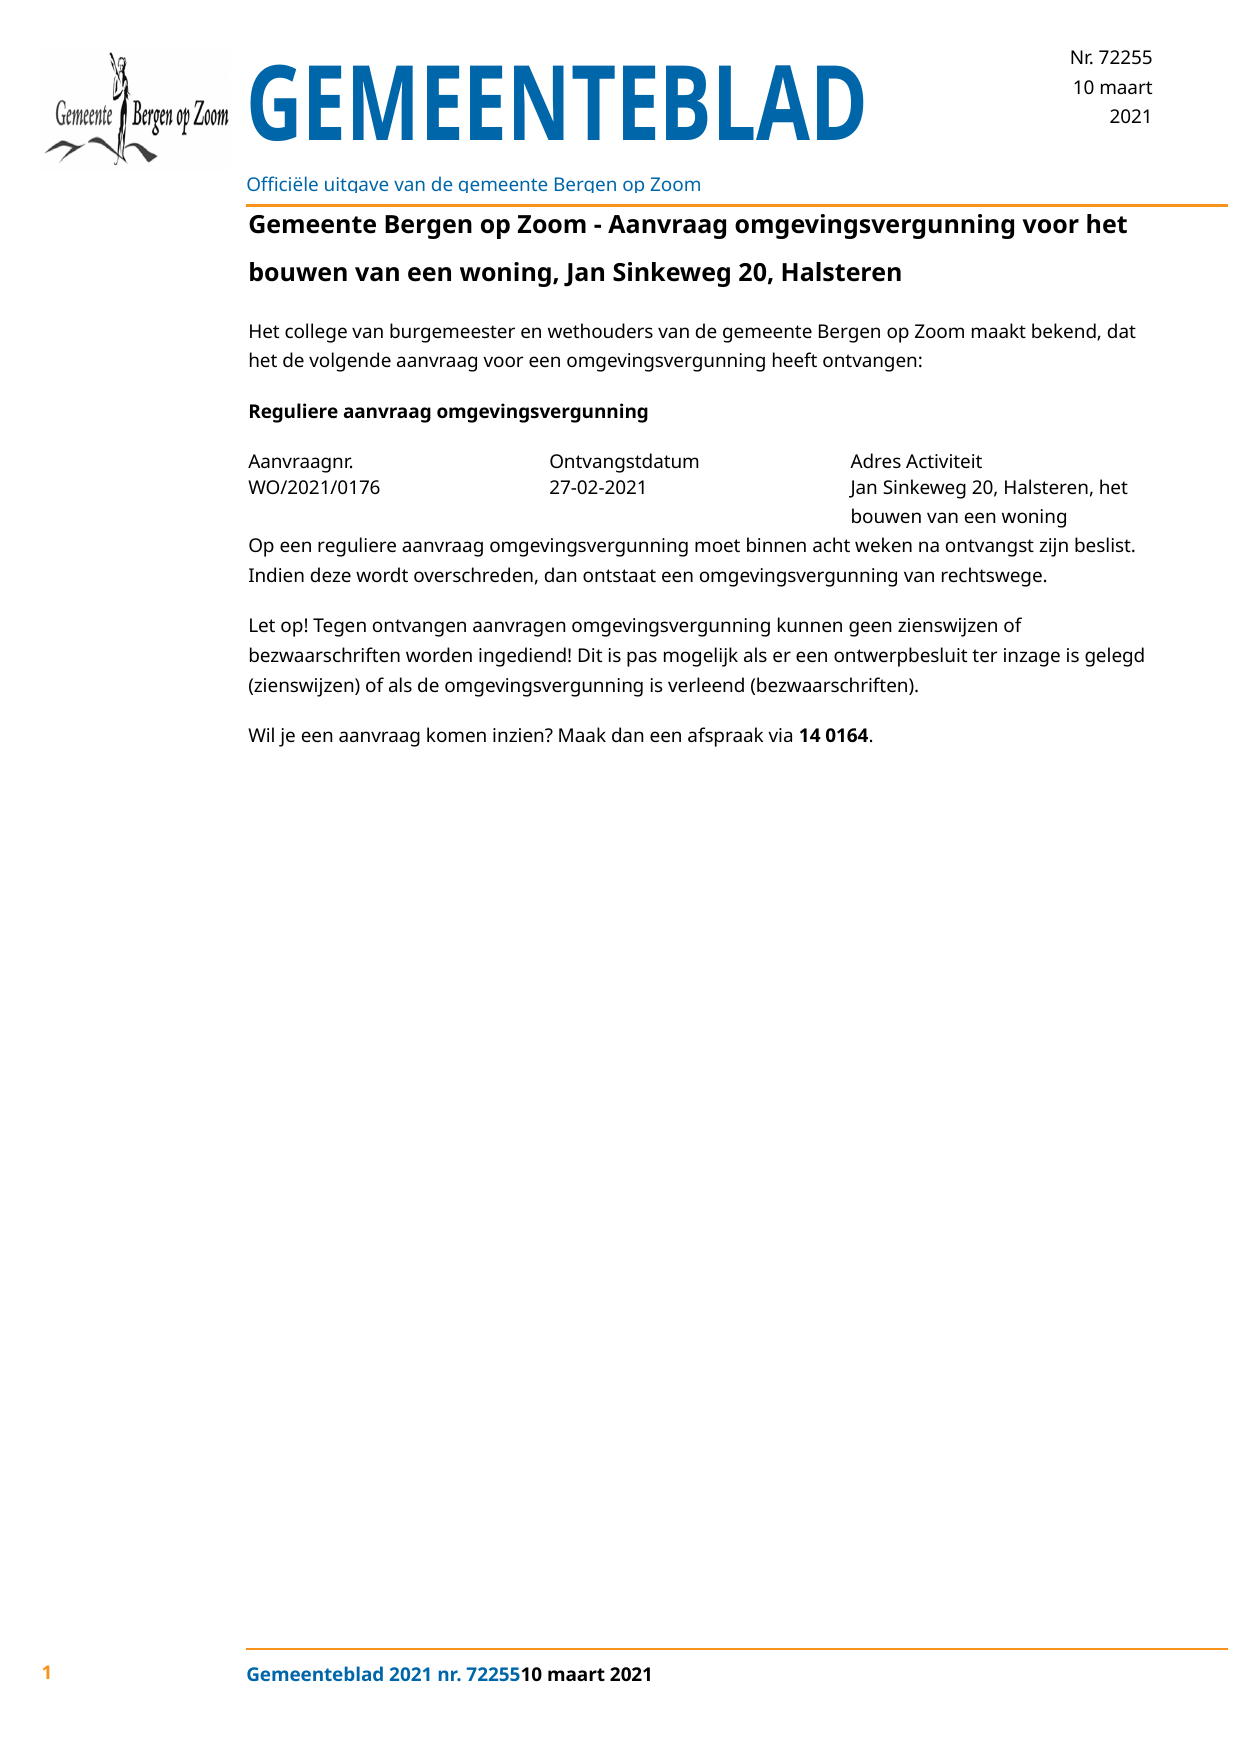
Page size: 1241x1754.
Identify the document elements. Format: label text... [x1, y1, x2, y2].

table_header Aanvraagnr. [248, 449, 549, 474]
table_cell 27-02-2021 [549, 474, 850, 529]
picture [41, 47, 231, 172]
table_cell WO/2021/0176 [248, 474, 549, 529]
table_header Ontvangstdatum [549, 449, 850, 474]
text Reguliere aanvraag omgevingsvergunning [248, 398, 1152, 424]
text Het college van burgemeester en wethouders van de gemeente Bergen op Zoom maakt bekend, dat het de volgende aanvraag voor een omgevingsvergunning heeft ontvangen: [248, 318, 1152, 373]
text Wil je een aanvraag komen inzien? Maak dan een afspraak via 14 0164. [248, 722, 1152, 748]
table_cell Jan Sinkeweg 20, Halsteren, het bouwen van een woning [850, 474, 1152, 529]
text Let op! Tegen ontvangen aanvragen omgevingsvergunning kunnen geen zienswijzen of bezwaarschriften worden ingediend! Dit is pas mogelijk als er een ontwerpbesluit ter inzage is gelegd (zienswijzen) of als de omgevingsvergunning is verleend (bezwaarschriften). [248, 613, 1152, 698]
text Gemeente Bergen op Zoom - Aanvraag omgevingsvergunning voor het bouwen van een woning, Jan Sinkeweg 20, Halsteren [248, 207, 1152, 288]
table_header Adres Activiteit [850, 449, 1152, 474]
text Op een reguliere aanvraag omgevingsvergunning moet binnen acht weken na ontvangst zijn beslist. Indien deze wordt overschreden, dan ontstaat een omgevingsvergunning van rechtswege. [248, 533, 1152, 588]
